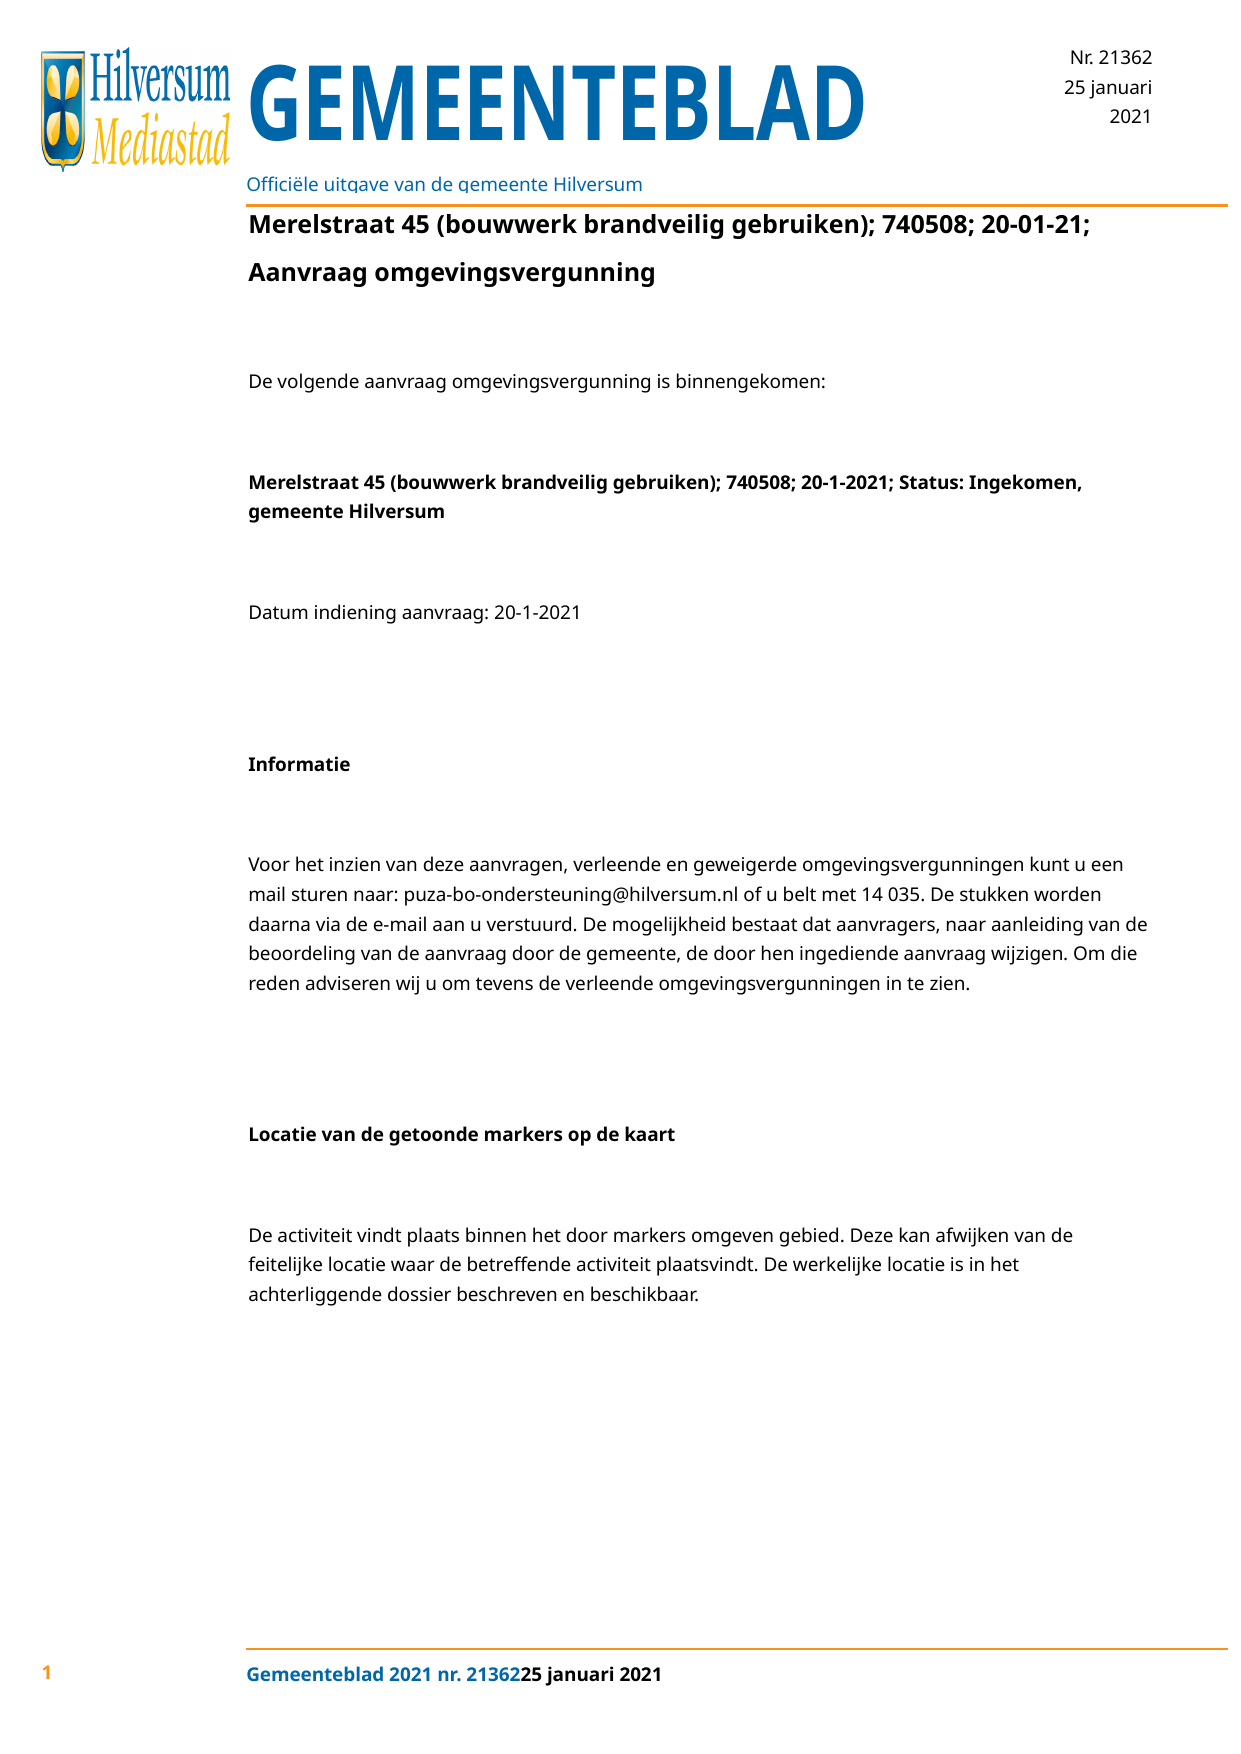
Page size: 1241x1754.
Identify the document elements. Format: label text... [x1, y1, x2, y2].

text Merelstraat 45 (bouwwerk brandveilig gebruiken); 740508; 20-01-21; Aanvraag omgevingsvergunning [248, 207, 1152, 288]
text Informatie [248, 751, 1152, 777]
text Merelstraat 45 (bouwwerk brandveilig gebruiken); 740508; 20-1-2021; Status: Ingekomen, gemeente Hilversum [248, 469, 1152, 524]
picture [41, 47, 231, 172]
text De activiteit vindt plaats binnen het door markers omgeven gebied. Deze kan afwijken van de feitelijke locatie waar de betreffende activiteit plaatsvindt. De werkelijke locatie is in het achterliggende dossier beschreven en beschikbaar. [248, 1222, 1152, 1307]
text Datum indiening aanvraag: 20-1-2021 [248, 599, 1152, 625]
text Locatie van de getoonde markers op de kaart [248, 1121, 1152, 1147]
text De volgende aanvraag omgevingsvergunning is binnengekomen: [248, 368, 1152, 394]
text Voor het inzien van deze aanvragen, verleende en geweigerde omgevingsvergunningen kunt u een mail sturen naar: puza-bo-ondersteuning@hilversum.nl of u belt met 14 035. De stukken worden daarna via de e-mail aan u verstuurd. De mogelijkheid bestaat dat aanvragers, naar aanleiding van de beoordeling van de aanvraag door de gemeente, de door hen ingediende aanvraag wijzigen. Om die reden adviseren wij u om tevens de verleende omgevingsvergunningen in te zien. [248, 852, 1152, 996]
